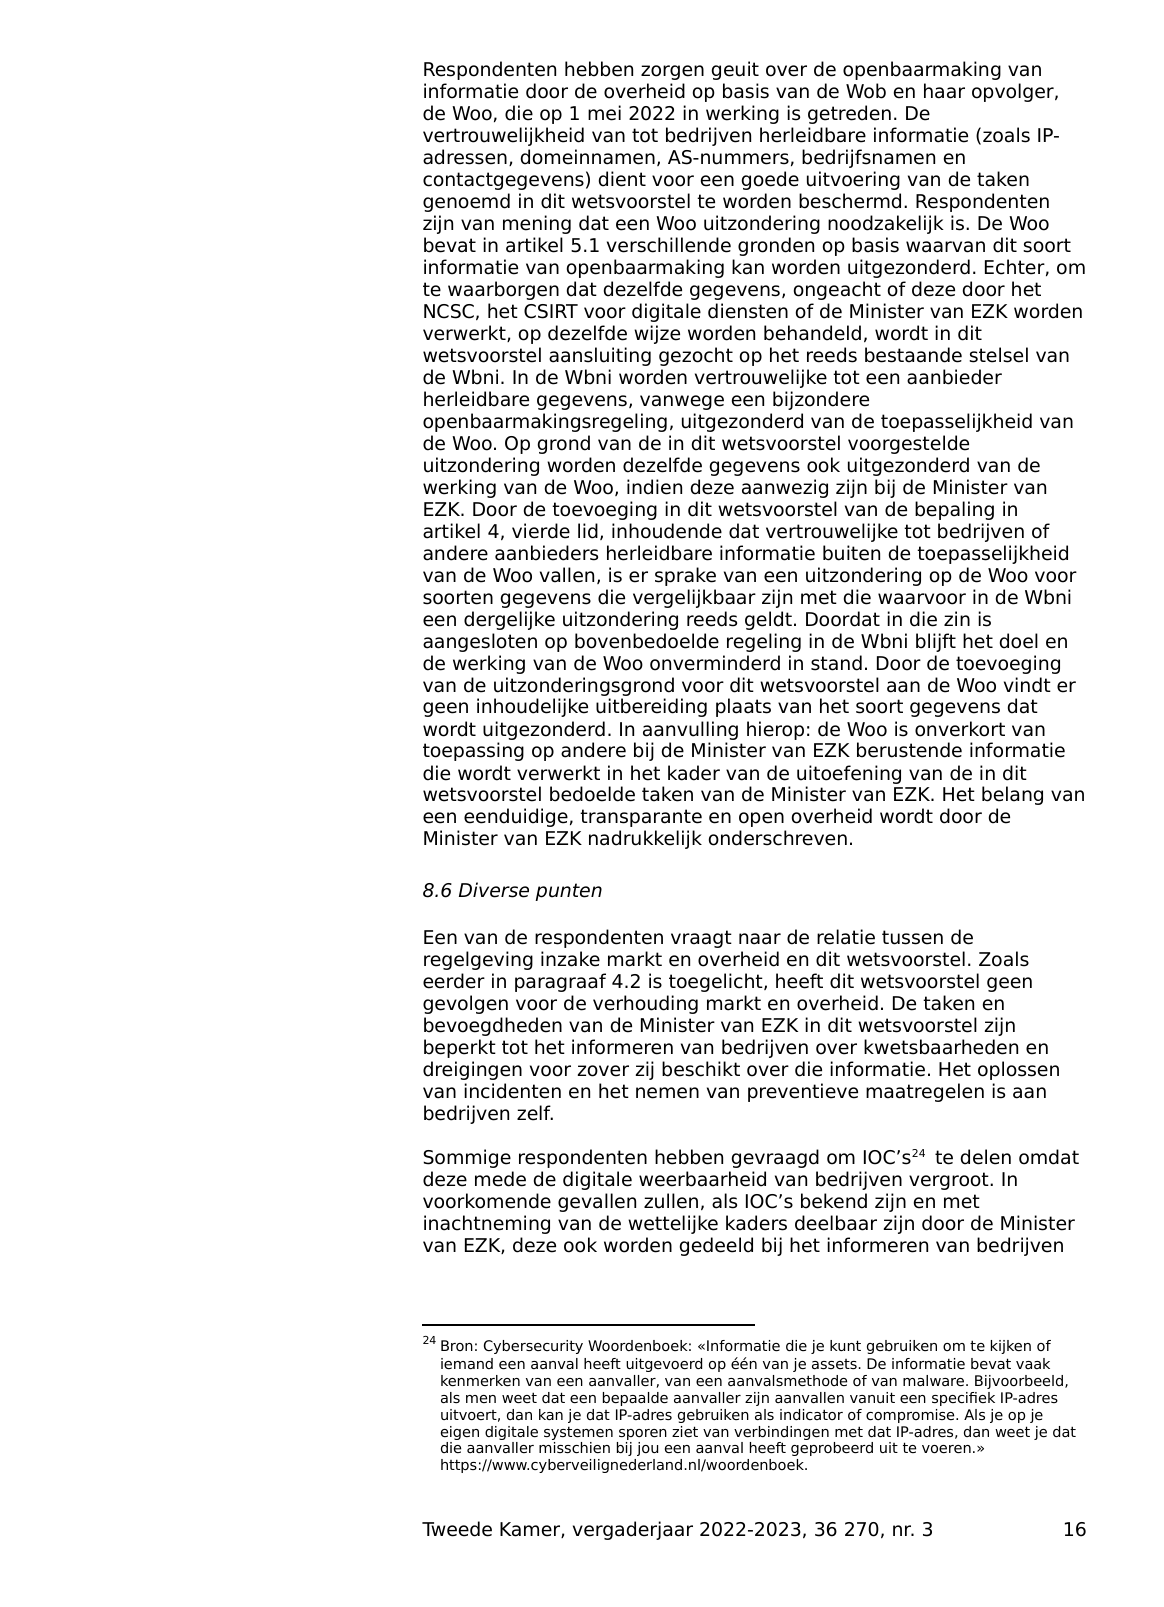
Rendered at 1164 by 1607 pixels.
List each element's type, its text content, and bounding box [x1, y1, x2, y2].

text Sommige respondenten hebben gevraagd om IOC’s te delen omdat deze mede de digitale weerbaarheid van bedrijven vergroot. In voorkomende gevallen zullen, als IOC’s bekend zijn en met inachtneming van de wettelijke kaders deelbaar zijn door de Minister van EZK, deze ook worden gedeeld bij het informeren van bedrijven [422, 1147, 1087, 1257]
text Een van de respondenten vraagt naar de relatie tussen de regelgeving inzake markt en overheid en dit wetsvoorstel. Zoals eerder in paragraaf 4.2 is toegelicht, heeft dit wetsvoorstel geen gevolgen voor de verhouding markt en overheid. De taken en bevoegdheden van de Minister van EZK in dit wetsvoorstel zijn beperkt tot het informeren van bedrijven over kwetsbaarheden en dreigingen voor zover zij beschikt over die informatie. Het oplossen van incidenten en het nemen van preventieve maatregelen is aan bedrijven zelf. [422, 927, 1087, 1125]
subtitle 8.6 Diverse punten [422, 880, 1087, 902]
text Bron: Cybersecurity Woordenboek: «Informatie die je kunt gebruiken om te kijken of iemand een aanval heeft uitgevoerd op één van je assets. De informatie bevat vaak kenmerken van een aanvaller, van een aanvalsmethode of van malware. Bijvoorbeeld, als men weet dat een bepaalde aanvaller zijn aanvallen vanuit een specifiek IP-adres uitvoert, dan kan je dat IP-adres gebruiken als indicator of compromise. Als je op je eigen digitale systemen sporen ziet van verbindingen met dat IP-adres, dan weet je dat die aanvaller misschien bij jou een aanval heeft geprobeerd uit te voeren.» https://www.cyberveilignederland.nl/woordenboek. [422, 1334, 1087, 1474]
text Respondenten hebben zorgen geuit over de openbaarmaking van informatie door de overheid op basis van de Wob en haar opvolger, de Woo, die op 1 mei 2022 in werking is getreden. De vertrouwelijkheid van tot bedrijven herleidbare informatie (zoals IP-adressen, domeinnamen, AS-nummers, bedrijfsnamen en contactgegevens) dient voor een goede uitvoering van de taken genoemd in dit wetsvoorstel te worden beschermd. Respondenten zijn van mening dat een Woo uitzondering noodzakelijk is. De Woo bevat in artikel 5.1 verschillende gronden op basis waarvan dit soort informatie van openbaarmaking kan worden uitgezonderd. Echter, om te waarborgen dat dezelfde gegevens, ongeacht of deze door het NCSC, het CSIRT voor digitale diensten of de Minister van EZK worden verwerkt, op dezelfde wijze worden behandeld, wordt in dit wetsvoorstel aansluiting gezocht op het reeds bestaande stelsel van de Wbni. In de Wbni worden vertrouwelijke tot een aanbieder herleidbare gegevens, vanwege een bijzondere openbaarmakingsregeling, uitgezonderd van de toepasselijkheid van de Woo. Op grond van de in dit wetsvoorstel voorgestelde uitzondering worden dezelfde gegevens ook uitgezonderd van de werking van de Woo, indien deze aanwezig zijn bij de Minister van EZK. Door de toevoeging in dit wetsvoorstel van de bepaling in artikel 4, vierde lid, inhoudende dat vertrouwelijke tot bedrijven of andere aanbieders herleidbare informatie buiten de toepasselijkheid van de Woo vallen, is er sprake van een uitzondering op de Woo voor soorten gegevens die vergelijkbaar zijn met die waarvoor in de Wbni een dergelijke uitzondering reeds geldt. Doordat in die zin is aangesloten op bovenbedoelde regeling in de Wbni blijft het doel en de werking van de Woo onverminderd in stand. Door de toevoeging van de uitzonderingsgrond voor dit wetsvoorstel aan de Woo vindt er geen inhoudelijke uitbereiding plaats van het soort gegevens dat wordt uitgezonderd. In aanvulling hierop: de Woo is onverkort van toepassing op andere bij de Minister van EZK berustende informatie die wordt verwerkt in het kader van de uitoefening van de in dit wetsvoorstel bedoelde taken van de Minister van EZK. Het belang van een eenduidige, transparante en open overheid wordt door de Minister van EZK nadrukkelijk onderschreven. [422, 59, 1087, 850]
